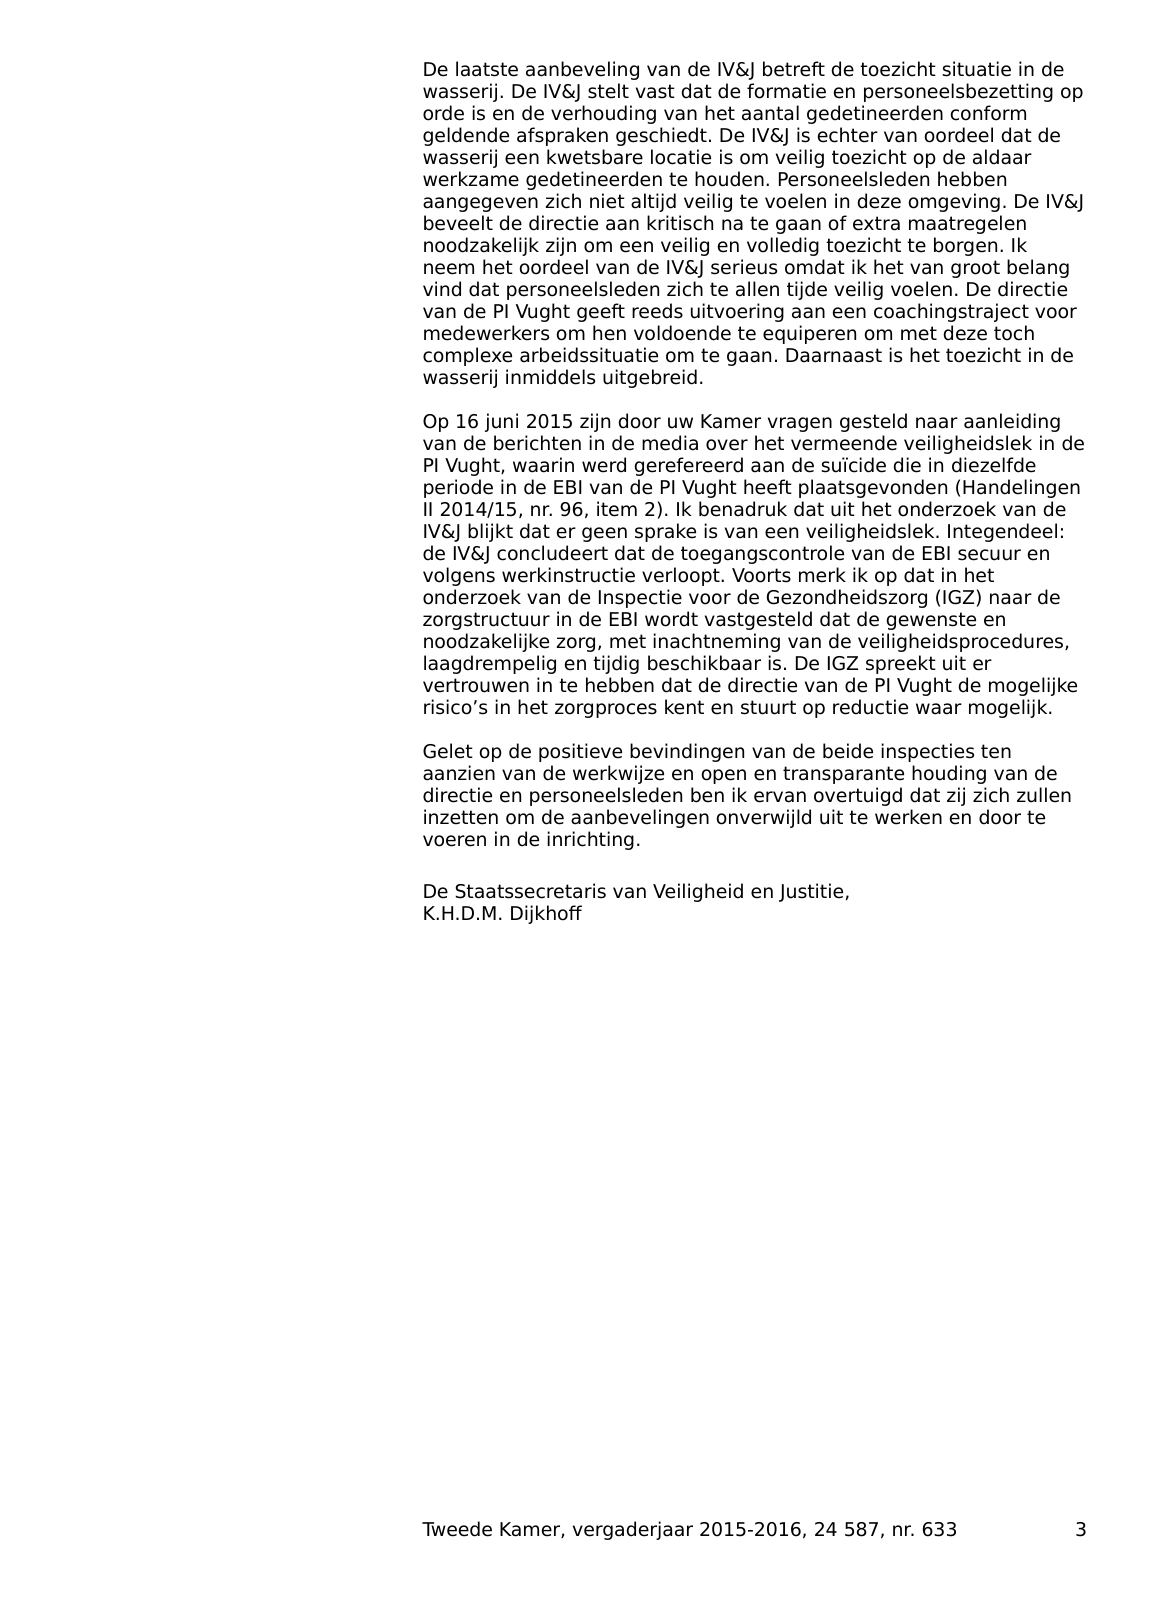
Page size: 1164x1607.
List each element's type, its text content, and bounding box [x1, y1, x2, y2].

text De Staatssecretaris van Veiligheid en Justitie, K.H.D.M. Dijkhoff [422, 881, 1087, 925]
text Op 16 juni 2015 zijn door uw Kamer vragen gesteld naar aanleiding van de berichten in de media over het vermeende veiligheidslek in de PI Vught, waarin werd gerefereerd aan de suïcide die in diezelfde periode in de EBI van de PI Vught heeft plaatsgevonden (Handelingen II 2014/15, nr. 96, item 2). Ik benadruk dat uit het onderzoek van de IV&J blijkt dat er geen sprake is van een veiligheidslek. Integendeel: de IV&J concludeert dat de toegangscontrole van de EBI secuur en volgens werkinstructie verloopt. Voorts merk ik op dat in het onderzoek van de Inspectie voor de Gezondheidszorg (IGZ) naar de zorgstructuur in de EBI wordt vastgesteld dat de gewenste en noodzakelijke zorg, met inachtneming van de veiligheidsprocedures, laagdrempelig en tijdig beschikbaar is. De IGZ spreekt uit er vertrouwen in te hebben dat de directie van de PI Vught de mogelijke risico’s in het zorgproces kent en stuurt op reductie waar mogelijk. [422, 411, 1087, 719]
text Gelet op de positieve bevindingen van de beide inspecties ten aanzien van de werkwijze en open en transparante houding van de directie en personeelsleden ben ik ervan overtuigd dat zij zich zullen inzetten om de aanbevelingen onverwijld uit te werken en door te voeren in de inrichting. [422, 741, 1087, 851]
text De laatste aanbeveling van de IV&J betreft de toezicht situatie in de wasserij. De IV&J stelt vast dat de formatie en personeelsbezetting op orde is en de verhouding van het aantal gedetineerden conform geldende afspraken geschiedt. De IV&J is echter van oordeel dat de wasserij een kwetsbare locatie is om veilig toezicht op de aldaar werkzame gedetineerden te houden. Personeelsleden hebben aangegeven zich niet altijd veilig te voelen in deze omgeving. De IV&J beveelt de directie aan kritisch na te gaan of extra maatregelen noodzakelijk zijn om een veilig en volledig toezicht te borgen. Ik neem het oordeel van de IV&J serieus omdat ik het van groot belang vind dat personeelsleden zich te allen tijde veilig voelen. De directie van de PI Vught geeft reeds uitvoering aan een coachingstraject voor medewerkers om hen voldoende te equiperen om met deze toch complexe arbeidssituatie om te gaan. Daarnaast is het toezicht in de wasserij inmiddels uitgebreid. [422, 59, 1087, 389]
